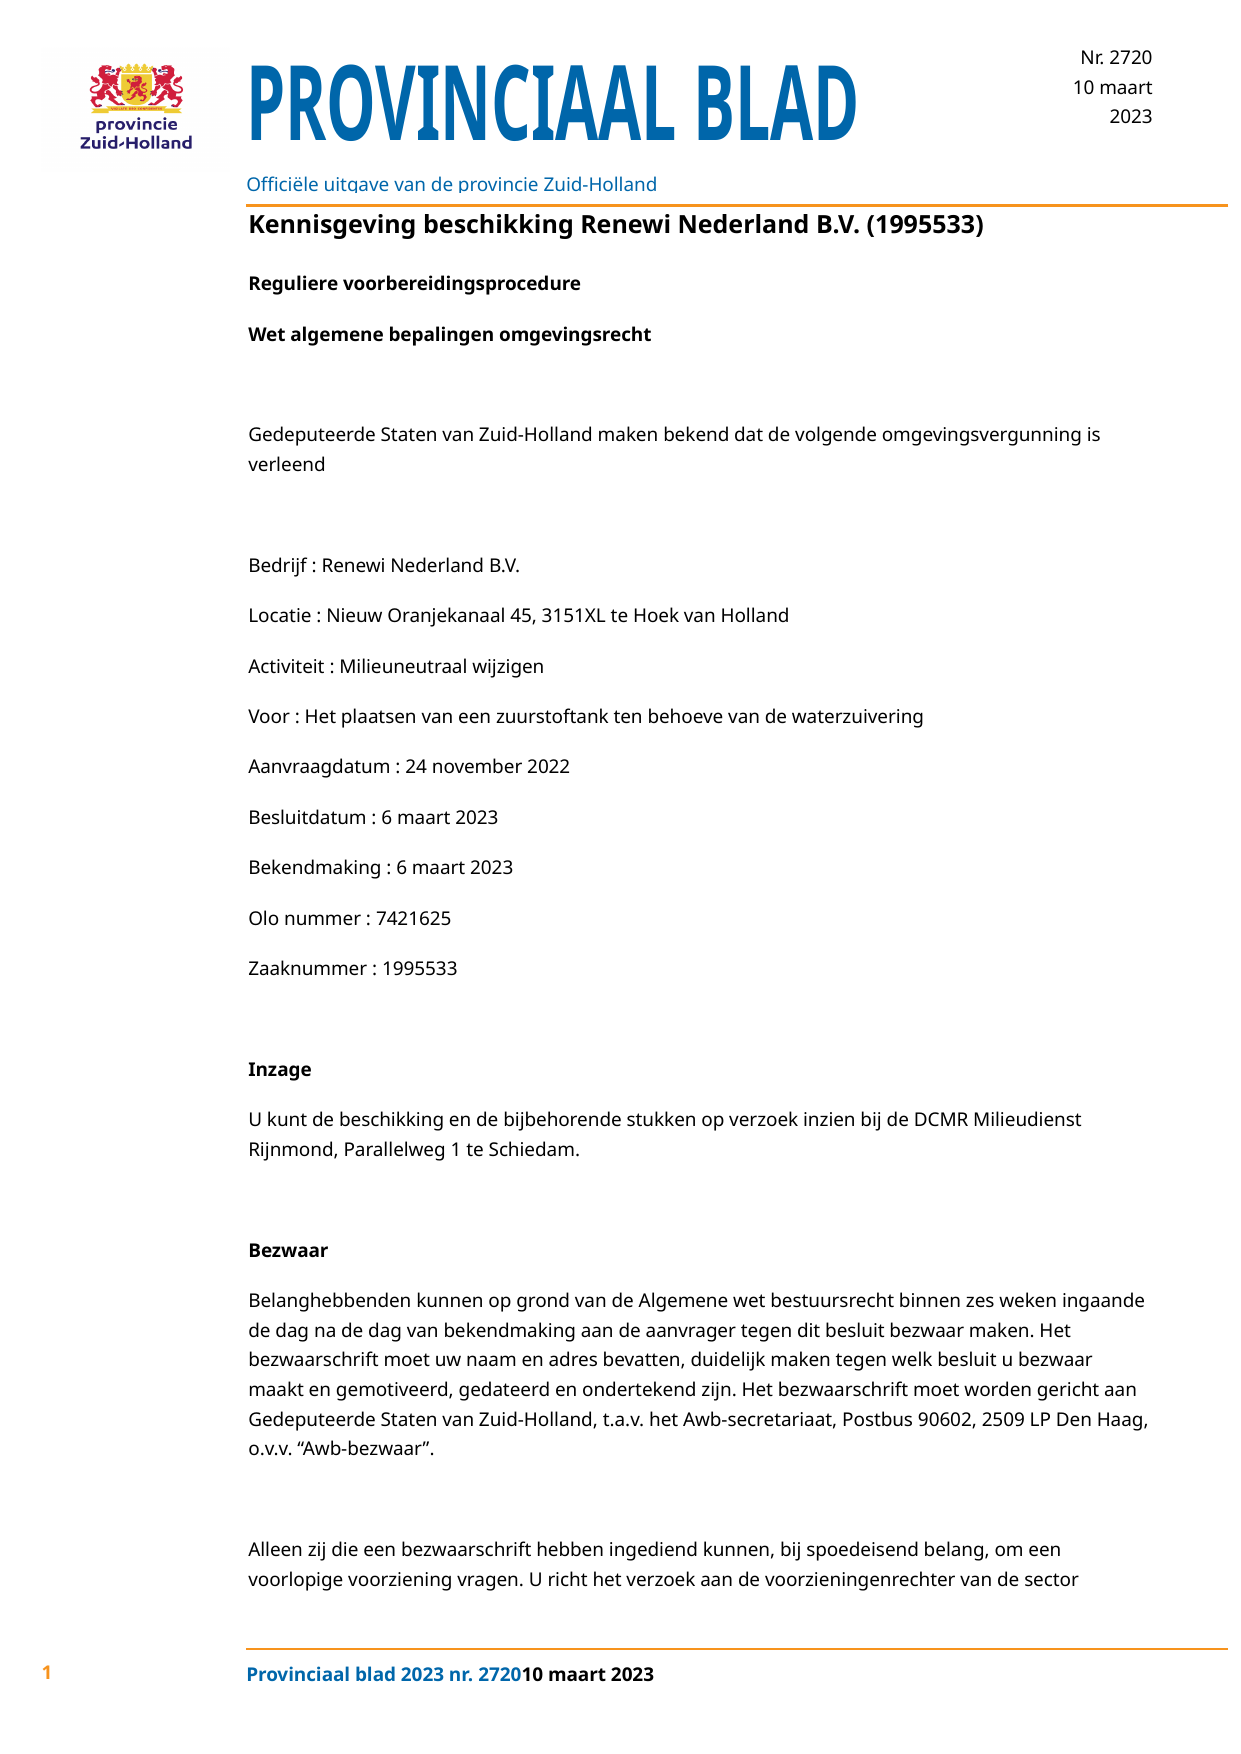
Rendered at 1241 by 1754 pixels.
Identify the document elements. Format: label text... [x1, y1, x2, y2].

text Aanvraagdatum : 24 november 2022 [248, 754, 1152, 779]
text Reguliere voorbereidingsprocedure [248, 270, 1152, 296]
text Bedrijf : Renewi Nederland B.V. [248, 552, 1152, 578]
text U kunt de beschikking en de bijbehorende stukken op verzoek inzien bij de DCMR Milieudienst Rijnmond, Parallelweg 1 te Schiedam. [248, 1107, 1152, 1162]
text Activiteit : Milieuneutraal wijzigen [248, 653, 1152, 678]
text Gedeputeerde Staten van Zuid-Holland maken bekend dat de volgende omgevingsvergunning is verleend [248, 422, 1152, 477]
text Kennisgeving beschikking Renewi Nederland B.V. (1995533) [248, 207, 1152, 241]
text Besluitdatum : 6 maart 2023 [248, 804, 1152, 830]
text Voor : Het plaatsen van een zuurstoftank ten behoeve van de waterzuivering [248, 703, 1152, 729]
text Locatie : Nieuw Oranjekanaal 45, 3151XL te Hoek van Holland [248, 602, 1152, 628]
text Wet algemene bepalingen omgevingsrecht [248, 321, 1152, 346]
picture [41, 47, 231, 172]
text Inzage [248, 1056, 1152, 1082]
text Alleen zij die een bezwaarschrift hebben ingediend kunnen, bij spoedeisend belang, om een voorlopige voorziening vragen. U richt het verzoek aan de voorzieningenrechter van de sector [248, 1536, 1152, 1591]
text Belanghebbenden kunnen op grond van de Algemene wet bestuursrecht binnen zes weken ingaande de dag na de dag van bekendmaking aan de aanvrager tegen dit besluit bezwaar maken. Het bezwaarschrift moet uw naam en adres bevatten, duidelijk maken tegen welk besluit u bezwaar maakt en gemotiveerd, gedateerd en ondertekend zijn. Het bezwaarschrift moet worden gericht aan Gedeputeerde Staten van Zuid-Holland, t.a.v. het Awb-secretariaat, Postbus 90602, 2509 LP Den Haag, o.v.v. “Awb-bezwaar”. [248, 1287, 1152, 1461]
text Bekendmaking : 6 maart 2023 [248, 854, 1152, 880]
text Olo nummer : 7421625 [248, 905, 1152, 931]
text Bezwaar [248, 1237, 1152, 1263]
text Zaaknummer : 1995533 [248, 955, 1152, 981]
